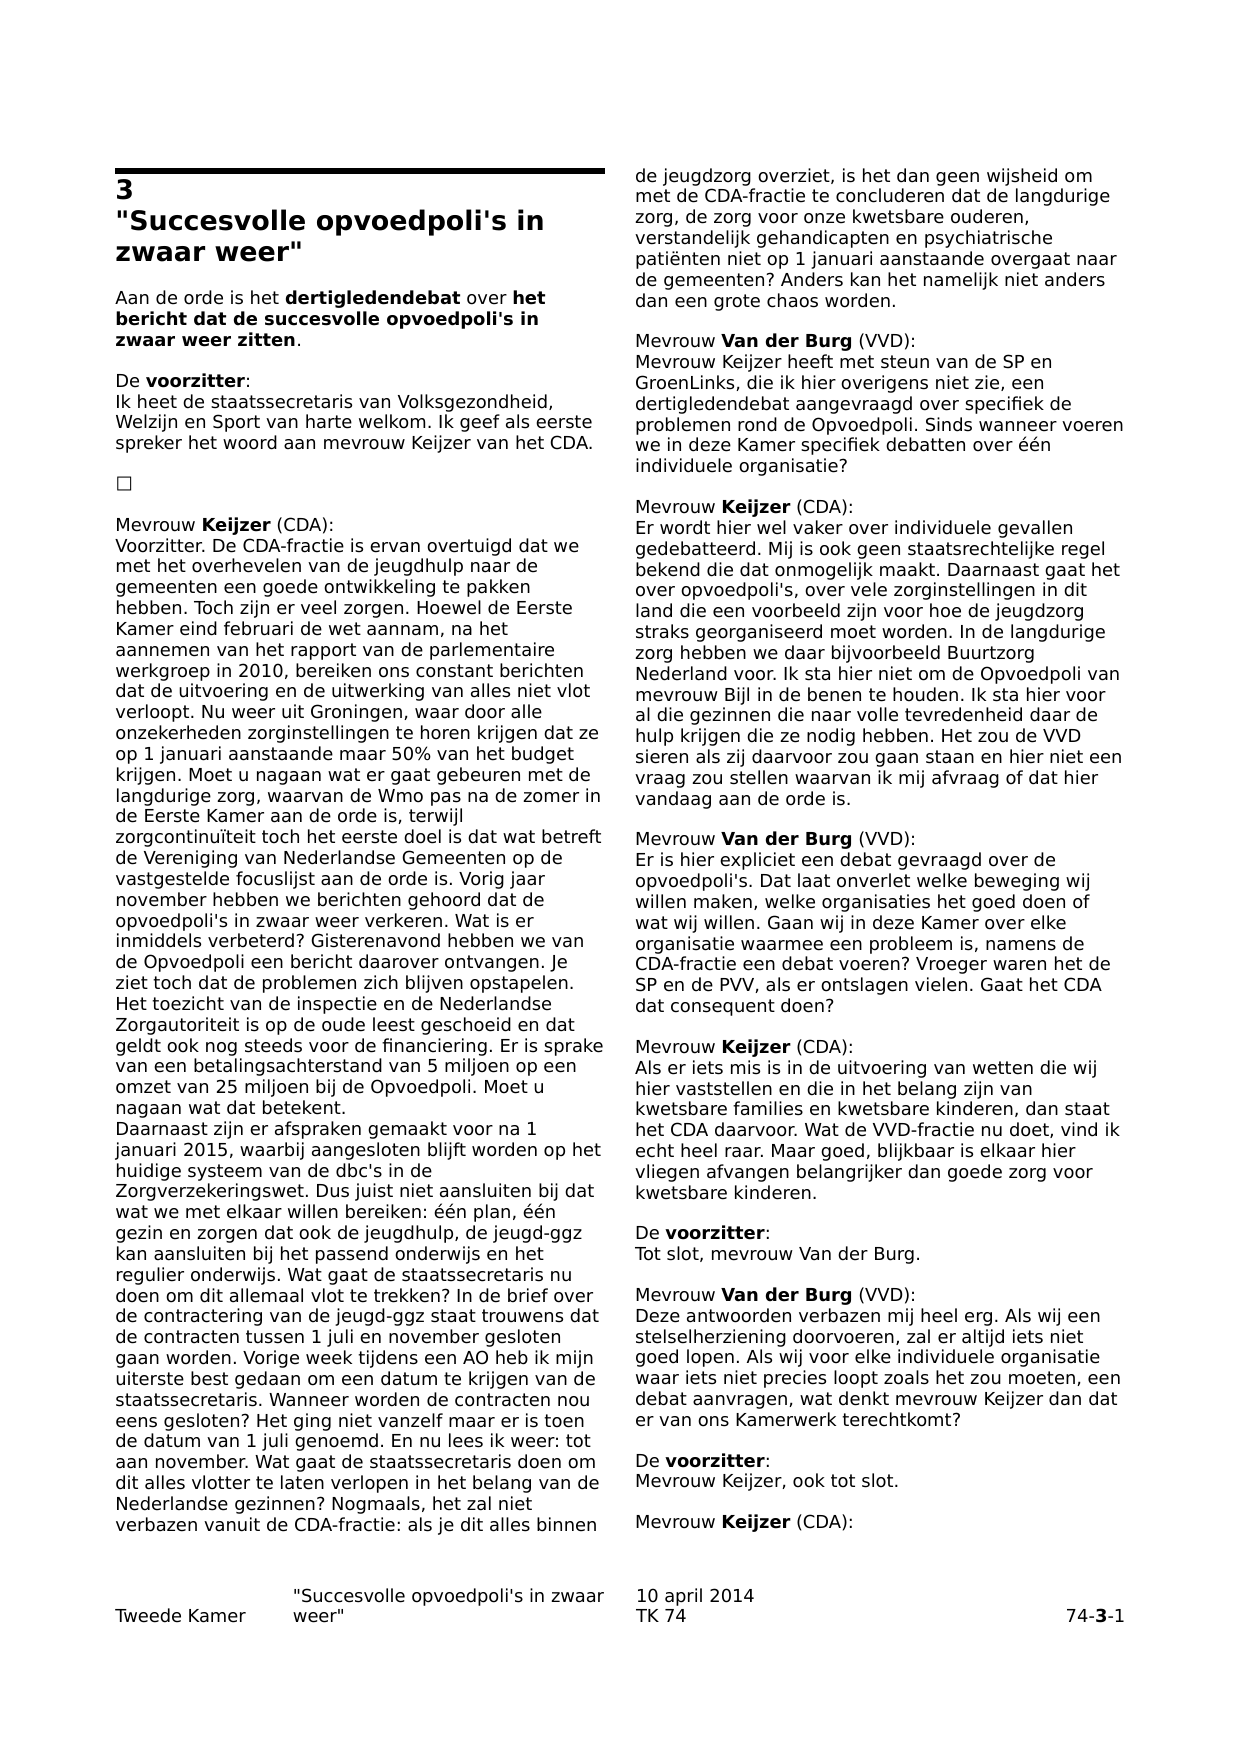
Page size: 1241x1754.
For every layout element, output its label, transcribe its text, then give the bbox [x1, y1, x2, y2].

text Mevrouw Keijzer, ook tot slot. [635, 1471, 1125, 1492]
text Mevrouw Van der Burg (VVD): [635, 829, 1125, 850]
text De voorzitter: [635, 1451, 1125, 1471]
text ⬜ [115, 474, 605, 494]
text Tot slot, mevrouw Van der Burg. [635, 1244, 1125, 1265]
text De voorzitter: [115, 371, 605, 391]
text Mevrouw Keijzer (CDA): [635, 1512, 1125, 1533]
text Voorzitter. De CDA-fractie is ervan overtuigd dat we met het overhevelen van de jeugdhulp naar de gemeenten een goede ontwikkeling te pakken hebben. Toch zijn er veel zorgen. Hoewel de Eerste Kamer eind februari de wet aannam, na het aannemen van het rapport van de parlementaire werkgroep in 2010, bereiken ons constant berichten dat de uitvoering en de uitwerking van alles niet vlot verloopt. Nu weer uit Groningen, waar door alle onzekerheden zorginstellingen te horen krijgen dat ze op 1 januari aanstaande maar 50% van het budget krijgen. Moet u nagaan wat er gaat gebeuren met de langdurige zorg, waarvan de Wmo pas na de zomer in de Eerste Kamer aan de orde is, terwijl zorgcontinuïteit toch het eerste doel is dat wat betreft de Vereniging van Nederlandse Gemeenten op de vastgestelde focuslijst aan de orde is. Vorig jaar november hebben we berichten gehoord dat de opvoedpoli's in zwaar weer verkeren. Wat is er inmiddels verbeterd? Gisterenavond hebben we van de Opvoedpoli een bericht daarover ontvangen. Je ziet toch dat de problemen zich blijven opstapelen. Het toezicht van de inspectie en de Nederlandse Zorgautoriteit is op de oude leest geschoeid en dat geldt ook nog steeds voor de financiering. Er is sprake van een betalingsachterstand van 5 miljoen op een omzet van 25 miljoen bij de Opvoedpoli. Moet u nagaan wat dat betekent. [115, 535, 605, 1119]
text De voorzitter: [635, 1223, 1125, 1244]
text Er is hier expliciet een debat gevraagd over de opvoedpoli's. Dat laat onverlet welke beweging wij willen maken, welke organisaties het goed doen of wat wij willen. Gaan wij in deze Kamer over elke organisatie waarmee een probleem is, namens de CDA-fractie een debat voeren? Vroeger waren het de SP en de PVV, als er ontslagen vielen. Gaat het CDA dat consequent doen? [635, 850, 1125, 1017]
text Ik heet de staatssecretaris van Volksgezondheid, Welzijn en Sport van harte welkom. Ik geef als eerste spreker het woord aan mevrouw Keijzer van het CDA. [115, 391, 605, 454]
text Aan de orde is het dertigledendebat over het bericht dat de succesvolle opvoedpoli's in zwaar weer zitten. [115, 288, 605, 351]
text Deze antwoorden verbazen mij heel erg. Als wij een stelselherziening doorvoeren, zal er altijd iets niet goed lopen. Als wij voor elke individuele organisatie waar iets niet precies loopt zoals het zou moeten, een debat aanvragen, wat denkt mevrouw Keijzer dan dat er van ons Kamerwerk terechtkomt? [635, 1306, 1125, 1431]
text Als er iets mis is in de uitvoering van wetten die wij hier vaststellen en die in het belang zijn van kwetsbare families en kwetsbare kinderen, dan staat het CDA daarvoor. Wat de VVD-fractie nu doet, vind ik echt heel raar. Maar goed, blijkbaar is elkaar hier vliegen afvangen belangrijker dan goede zorg voor kwetsbare kinderen. [635, 1057, 1125, 1203]
text Er wordt hier wel vaker over individuele gevallen gedebatteerd. Mij is ook geen staatsrechtelijke regel bekend die dat onmogelijk maakt. Daarnaast gaat het over opvoedpoli's, over vele zorginstellingen in dit land die een voorbeeld zijn voor hoe de jeugdzorg straks georganiseerd moet worden. In de langdurige zorg hebben we daar bijvoorbeeld Buurtzorg Nederland voor. Ik sta hier niet om de Opvoedpoli van mevrouw Bijl in de benen te houden. Ik sta hier voor al die gezinnen die naar volle tevredenheid daar de hulp krijgen die ze nodig hebben. Het zou de VVD sieren als zij daarvoor zou gaan staan en hier niet een vraag zou stellen waarvan ik mij afvraag of dat hier vandaag aan de orde is. [635, 518, 1125, 809]
text Mevrouw Keijzer (CDA): [115, 514, 605, 535]
text Daarnaast zijn er afspraken gemaakt voor na 1 januari 2015, waarbij aangesloten blijft worden op het huidige systeem van de dbc's in de Zorgverzekeringswet. Dus juist niet aansluiten bij dat wat we met elkaar willen bereiken: één plan, één gezin en zorgen dat ook de jeugdhulp, de jeugd-ggz kan aansluiten bij het passend onderwijs en het regulier onderwijs. Wat gaat de staatssecretaris nu doen om dit allemaal vlot te trekken? In de brief over de contractering van de jeugd-ggz staat trouwens dat de contracten tussen 1 juli en november gesloten gaan worden. Vorige week tijdens een AO heb ik mijn uiterste best gedaan om een datum te krijgen van de staatssecretaris. Wanneer worden de contracten nou eens gesloten? Het ging niet vanzelf maar er is toen de datum van 1 juli genoemd. En nu lees ik weer: tot aan november. Wat gaat de staatssecretaris doen om dit alles vlotter te laten verlopen in het belang van de Nederlandse gezinnen? Nogmaals, het zal niet verbazen vanuit de CDA-fractie: als je dit alles binnen [115, 1119, 605, 1535]
text Mevrouw Keijzer heeft met steun van de SP en GroenLinks, die ik hier overigens niet zie, een dertigledendebat aangevraagd over specifiek de problemen rond de Opvoedpoli. Sinds wanneer voeren we in deze Kamer specifiek debatten over één individuele organisatie? [635, 352, 1125, 477]
text Mevrouw Van der Burg (VVD): [635, 331, 1125, 352]
title 3 "Succesvolle opvoedpoli's in zwaar weer" [115, 174, 605, 268]
text Mevrouw Van der Burg (VVD): [635, 1285, 1125, 1306]
text Mevrouw Keijzer (CDA): [635, 1037, 1125, 1057]
text Mevrouw Keijzer (CDA): [635, 497, 1125, 518]
text de jeugdzorg overziet, is het dan geen wijsheid om met de CDA-fractie te concluderen dat de langdurige zorg, de zorg voor onze kwetsbare ouderen, verstandelijk gehandicapten en psychiatrische patiënten niet op 1 januari aanstaande overgaat naar de gemeenten? Anders kan het namelijk niet anders dan een grote chaos worden. [635, 165, 1125, 311]
